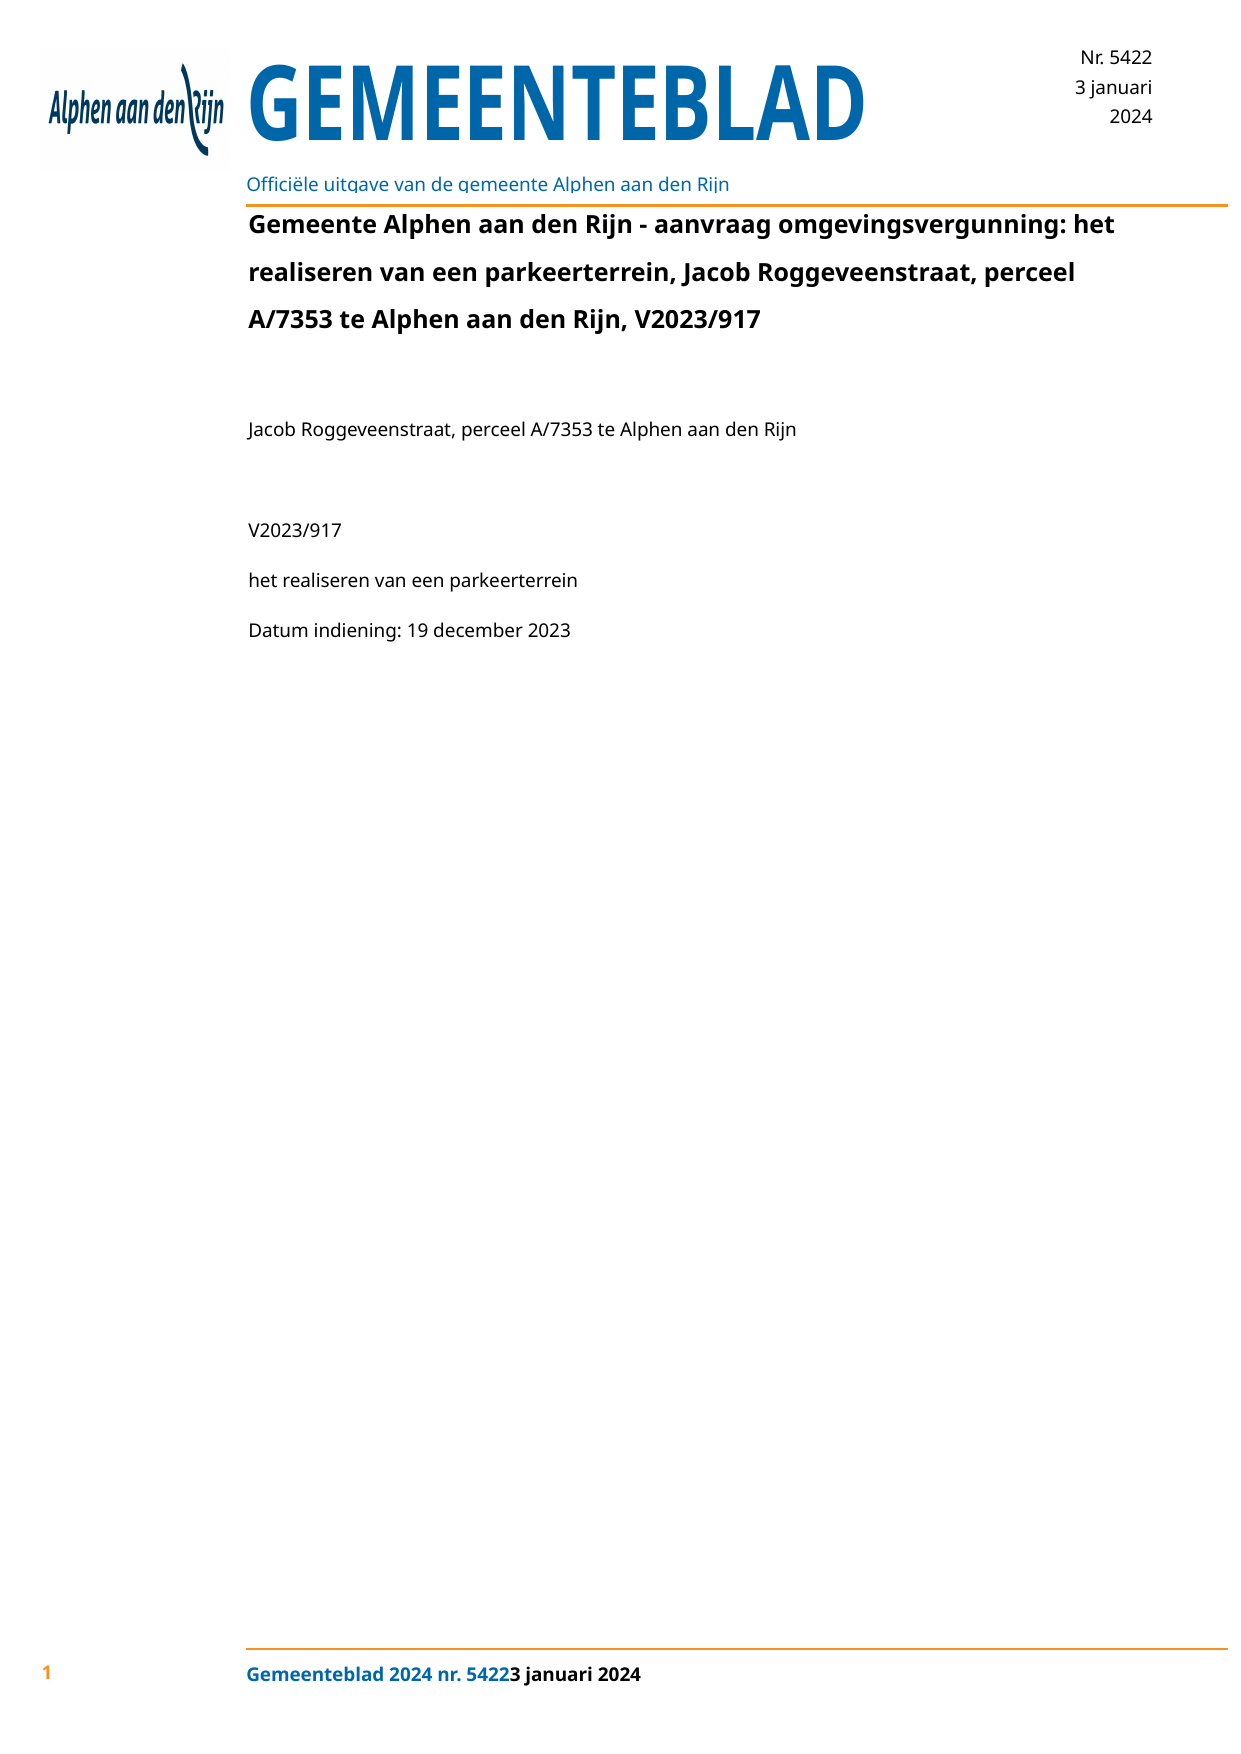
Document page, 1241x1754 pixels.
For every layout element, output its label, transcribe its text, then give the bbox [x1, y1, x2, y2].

text V2023/917 [248, 517, 1152, 542]
text Datum indiening: 19 december 2023 [248, 618, 1152, 643]
picture [41, 47, 231, 172]
text het realiseren van een parkeerterrein [248, 567, 1152, 593]
text Gemeente Alphen aan den Rijn - aanvraag omgevingsvergunning: het realiseren van een parkeerterrein, Jacob Roggeveenstraat, perceel A/7353 te Alphen aan den Rijn, V2023/917 [248, 207, 1152, 336]
text Jacob Roggeveenstraat, perceel A/7353 te Alphen aan den Rijn [248, 416, 1152, 442]
